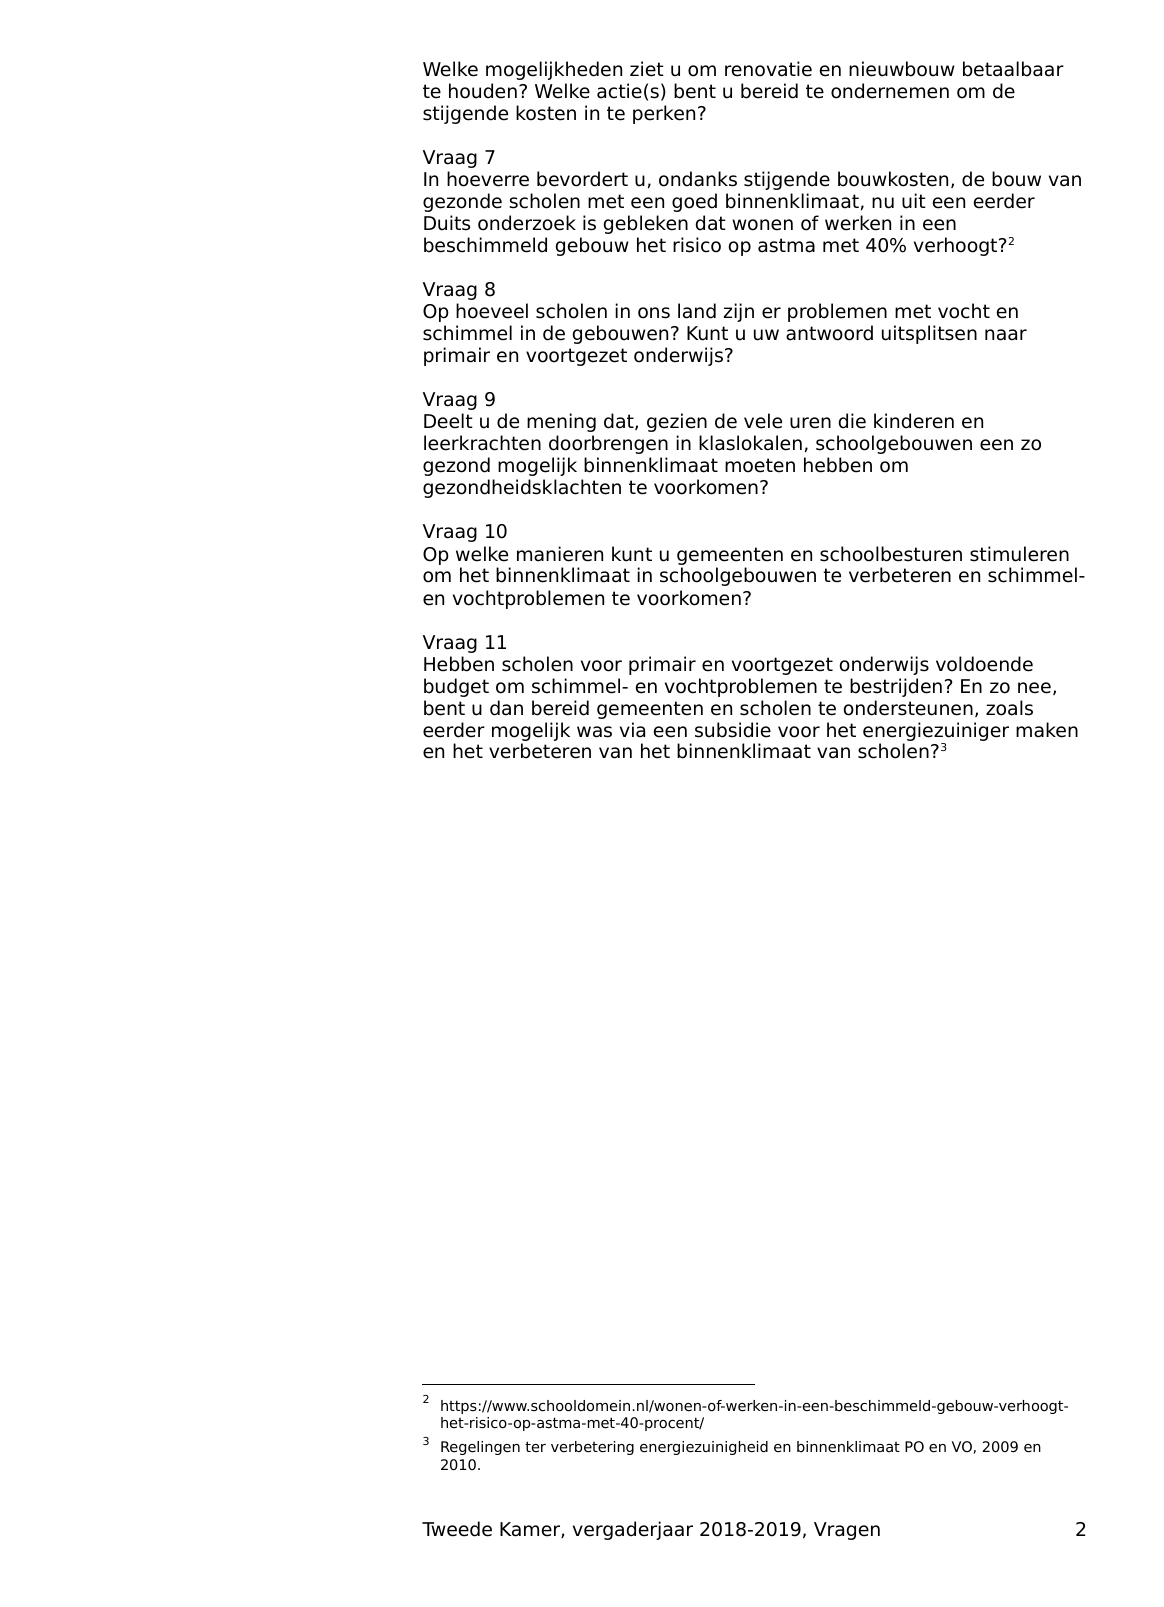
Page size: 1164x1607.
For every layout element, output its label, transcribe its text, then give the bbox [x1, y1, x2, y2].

text Vraag 9 [422, 389, 1087, 411]
text Hebben scholen voor primair en voortgezet onderwijs voldoende budget om schimmel- en vochtproblemen te bestrijden? En zo nee, bent u dan bereid gemeenten en scholen te ondersteunen, zoals eerder mogelijk was via een subsidie voor het energiezuiniger maken en het verbeteren van het binnenklimaat van scholen? [422, 653, 1087, 763]
text Regelingen ter verbetering energiezuinigheid en binnenklimaat PO en VO, 2009 en 2010. [422, 1435, 1087, 1474]
text In hoeverre bevordert u, ondanks stijgende bouwkosten, de bouw van gezonde scholen met een goed binnenklimaat, nu uit een eerder Duits onderzoek is gebleken dat wonen of werken in een beschimmeld gebouw het risico op astma met 40% verhoogt? [422, 169, 1087, 257]
text Vraag 8 [422, 279, 1087, 301]
text Deelt u de mening dat, gezien de vele uren die kinderen en leerkrachten doorbrengen in klaslokalen, schoolgebouwen een zo gezond mogelijk binnenklimaat moeten hebben om gezondheidsklachten te voorkomen? [422, 411, 1087, 499]
text Op welke manieren kunt u gemeenten en schoolbesturen stimuleren om het binnenklimaat in schoolgebouwen te verbeteren en schimmel- en vochtproblemen te voorkomen? [422, 543, 1087, 609]
text Op hoeveel scholen in ons land zijn er problemen met vocht en schimmel in de gebouwen? Kunt u uw antwoord uitsplitsen naar primair en voortgezet onderwijs? [422, 301, 1087, 367]
text Vraag 7 [422, 147, 1087, 169]
text Vraag 10 [422, 521, 1087, 543]
text Vraag 11 [422, 632, 1087, 653]
text https://www.schooldomein.nl/wonen-of-werken-in-een-beschimmeld-gebouw-verhoogt-het-risico-op-astma-met-40-procent/ [422, 1393, 1087, 1432]
text Welke mogelijkheden ziet u om renovatie en nieuwbouw betaalbaar te houden? Welke actie(s) bent u bereid te ondernemen om de stijgende kosten in te perken? [422, 59, 1087, 125]
